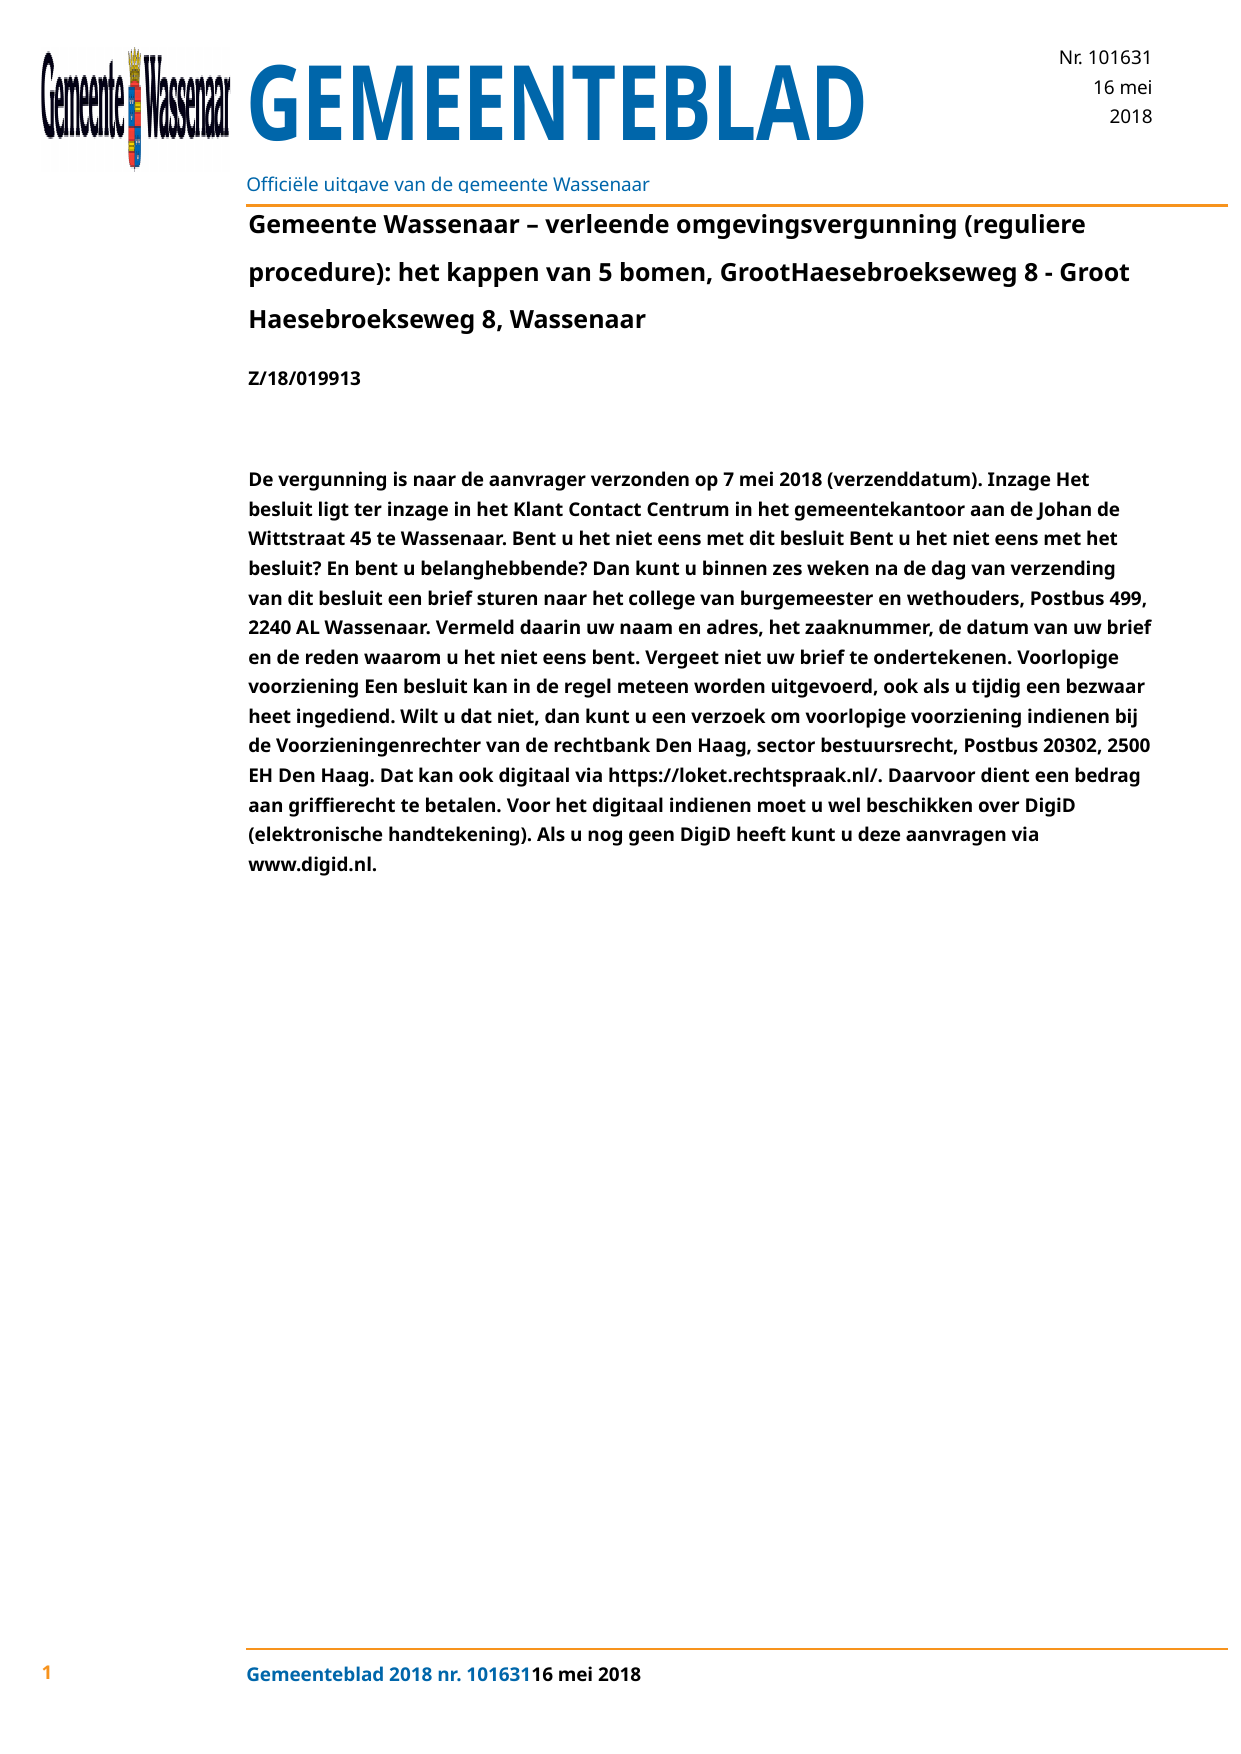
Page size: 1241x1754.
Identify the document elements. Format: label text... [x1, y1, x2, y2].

text Gemeente Wassenaar – verleende omgevingsvergunning (reguliere procedure): het kappen van 5 bomen, GrootHaesebroekseweg 8 - Groot Haesebroekseweg 8, Wassenaar [248, 207, 1152, 336]
text De vergunning is naar de aanvrager verzonden op 7 mei 2018 (verzenddatum). Inzage Het besluit ligt ter inzage in het Klant Contact Centrum in het gemeentekantoor aan de Johan de Wittstraat 45 te Wassenaar. Bent u het niet eens met dit besluit Bent u het niet eens met het besluit? En bent u belanghebbende? Dan kunt u binnen zes weken na de dag van verzending van dit besluit een brief sturen naar het college van burgemeester en wethouders, Postbus 499, 2240 AL Wassenaar. Vermeld daarin uw naam en adres, het zaaknummer, de datum van uw brief en de reden waarom u het niet eens bent. Vergeet niet uw brief te ondertekenen. Voorlopige voorziening Een besluit kan in de regel meteen worden uitgevoerd, ook als u tijdig een bezwaar heet ingediend. Wilt u dat niet, dan kunt u een verzoek om voorlopige voorziening indienen bij de Voorzieningenrechter van de rechtbank Den Haag, sector bestuursrecht, Postbus 20302, 2500 EH Den Haag. Dat kan ook digitaal via https://loket.rechtspraak.nl/. Daarvoor dient een bedrag aan griffierecht te betalen. Voor het digitaal indienen moet u wel beschikken over DigiD (elektronische handtekening). Als u nog geen DigiD heeft kunt u deze aanvragen via www.digid.nl. [248, 466, 1152, 877]
text Z/18/019913 [248, 366, 1152, 391]
picture [41, 47, 231, 172]
